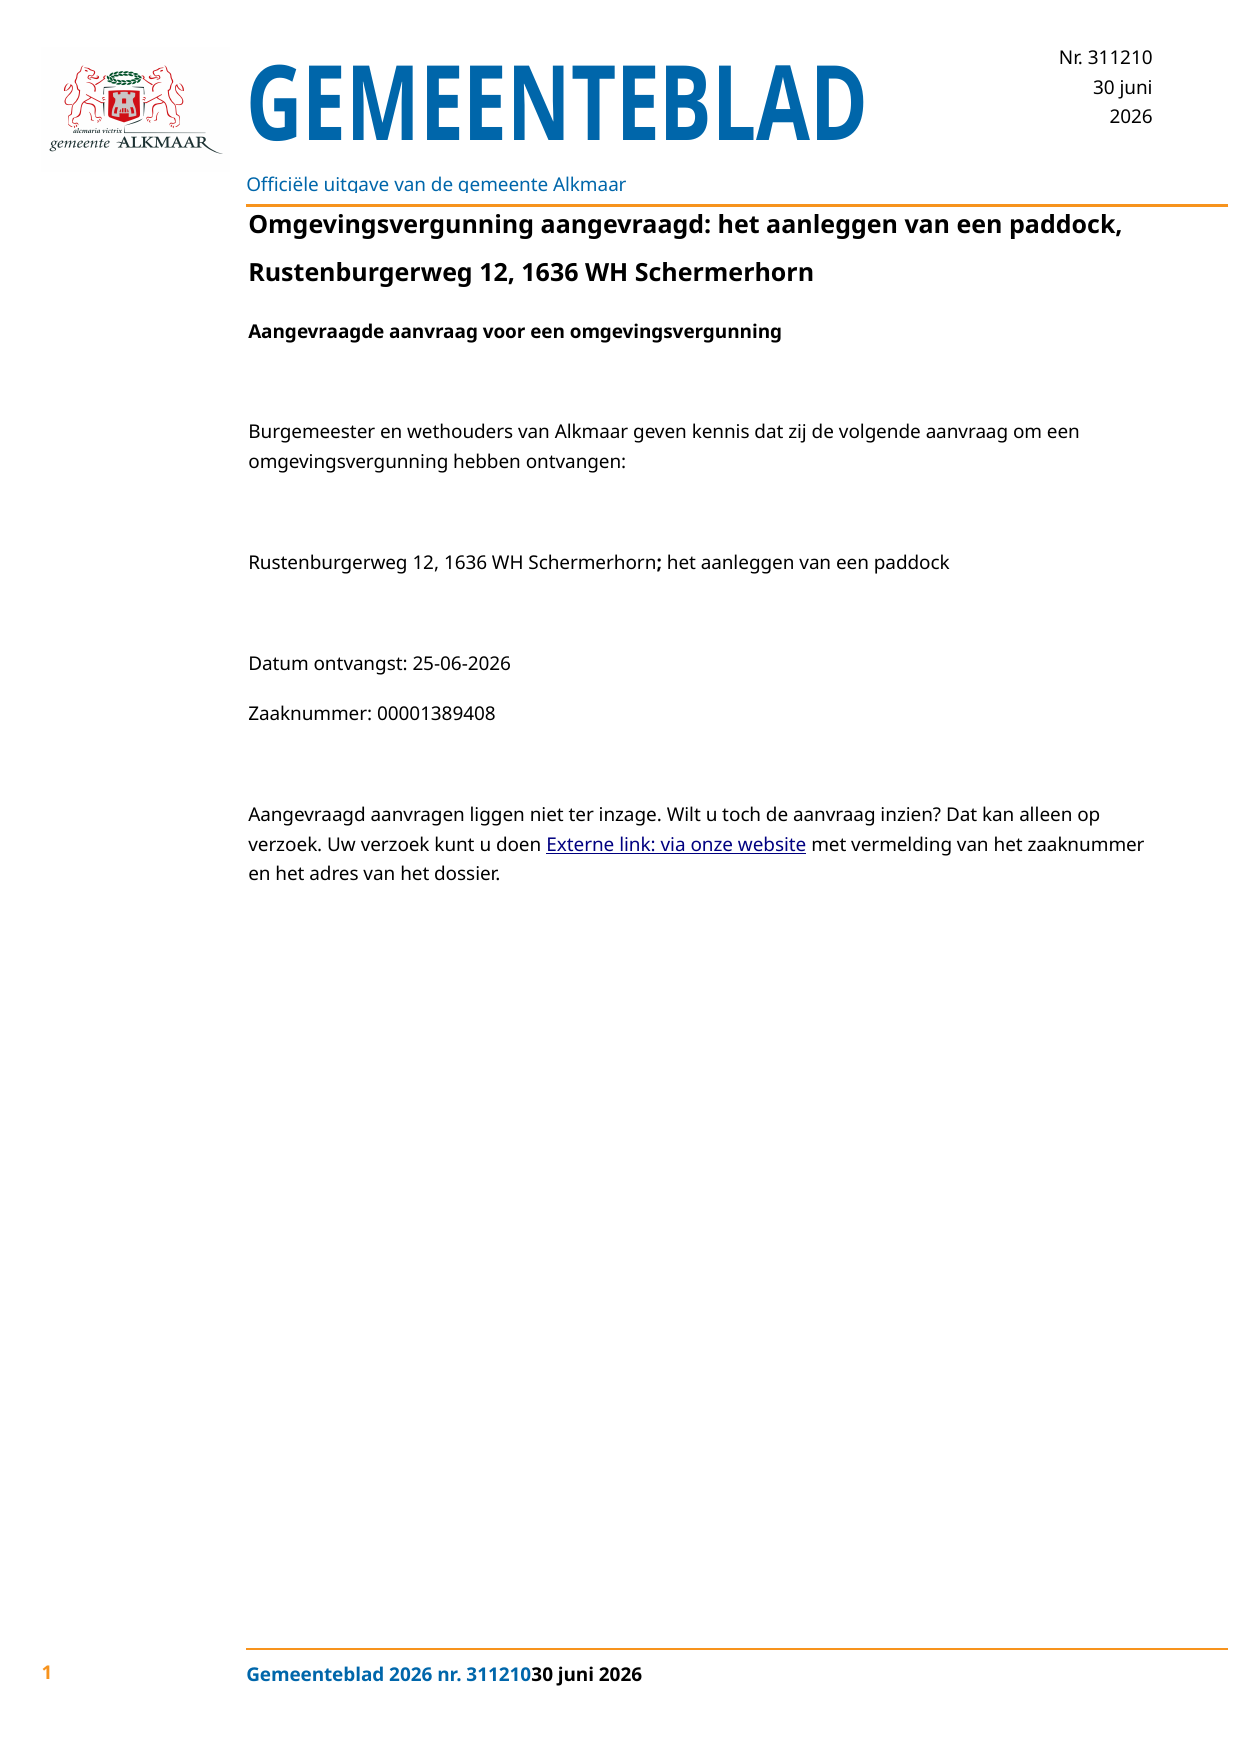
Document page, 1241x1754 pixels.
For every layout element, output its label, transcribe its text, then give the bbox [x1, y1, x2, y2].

text Burgemeester en wethouders van Alkmaar geven kennis dat zij de volgende aanvraag om een omgevingsvergunning hebben ontvangen: [248, 419, 1152, 474]
text Omgevingsvergunning aangevraagd: het aanleggen van een paddock, Rustenburgerweg 12, 1636 WH Schermerhorn [248, 207, 1152, 288]
text Aangevraagde aanvraag voor een omgevingsvergunning [248, 318, 1152, 344]
picture [41, 47, 231, 172]
text Zaaknummer: 00001389408 [248, 700, 1152, 726]
text Rustenburgerweg 12, 1636 WH Schermerhorn; het aanleggen van een paddock [248, 549, 1152, 575]
text Datum ontvangst: 25-06-2026 [248, 650, 1152, 676]
text Aangevraagd aanvragen liggen niet ter inzage. Wilt u toch de aanvraag inzien? Dat kan alleen op verzoek. Uw verzoek kunt u doen Externe link: via onze website met vermelding van het zaaknummer en het adres van het dossier. [248, 801, 1152, 886]
